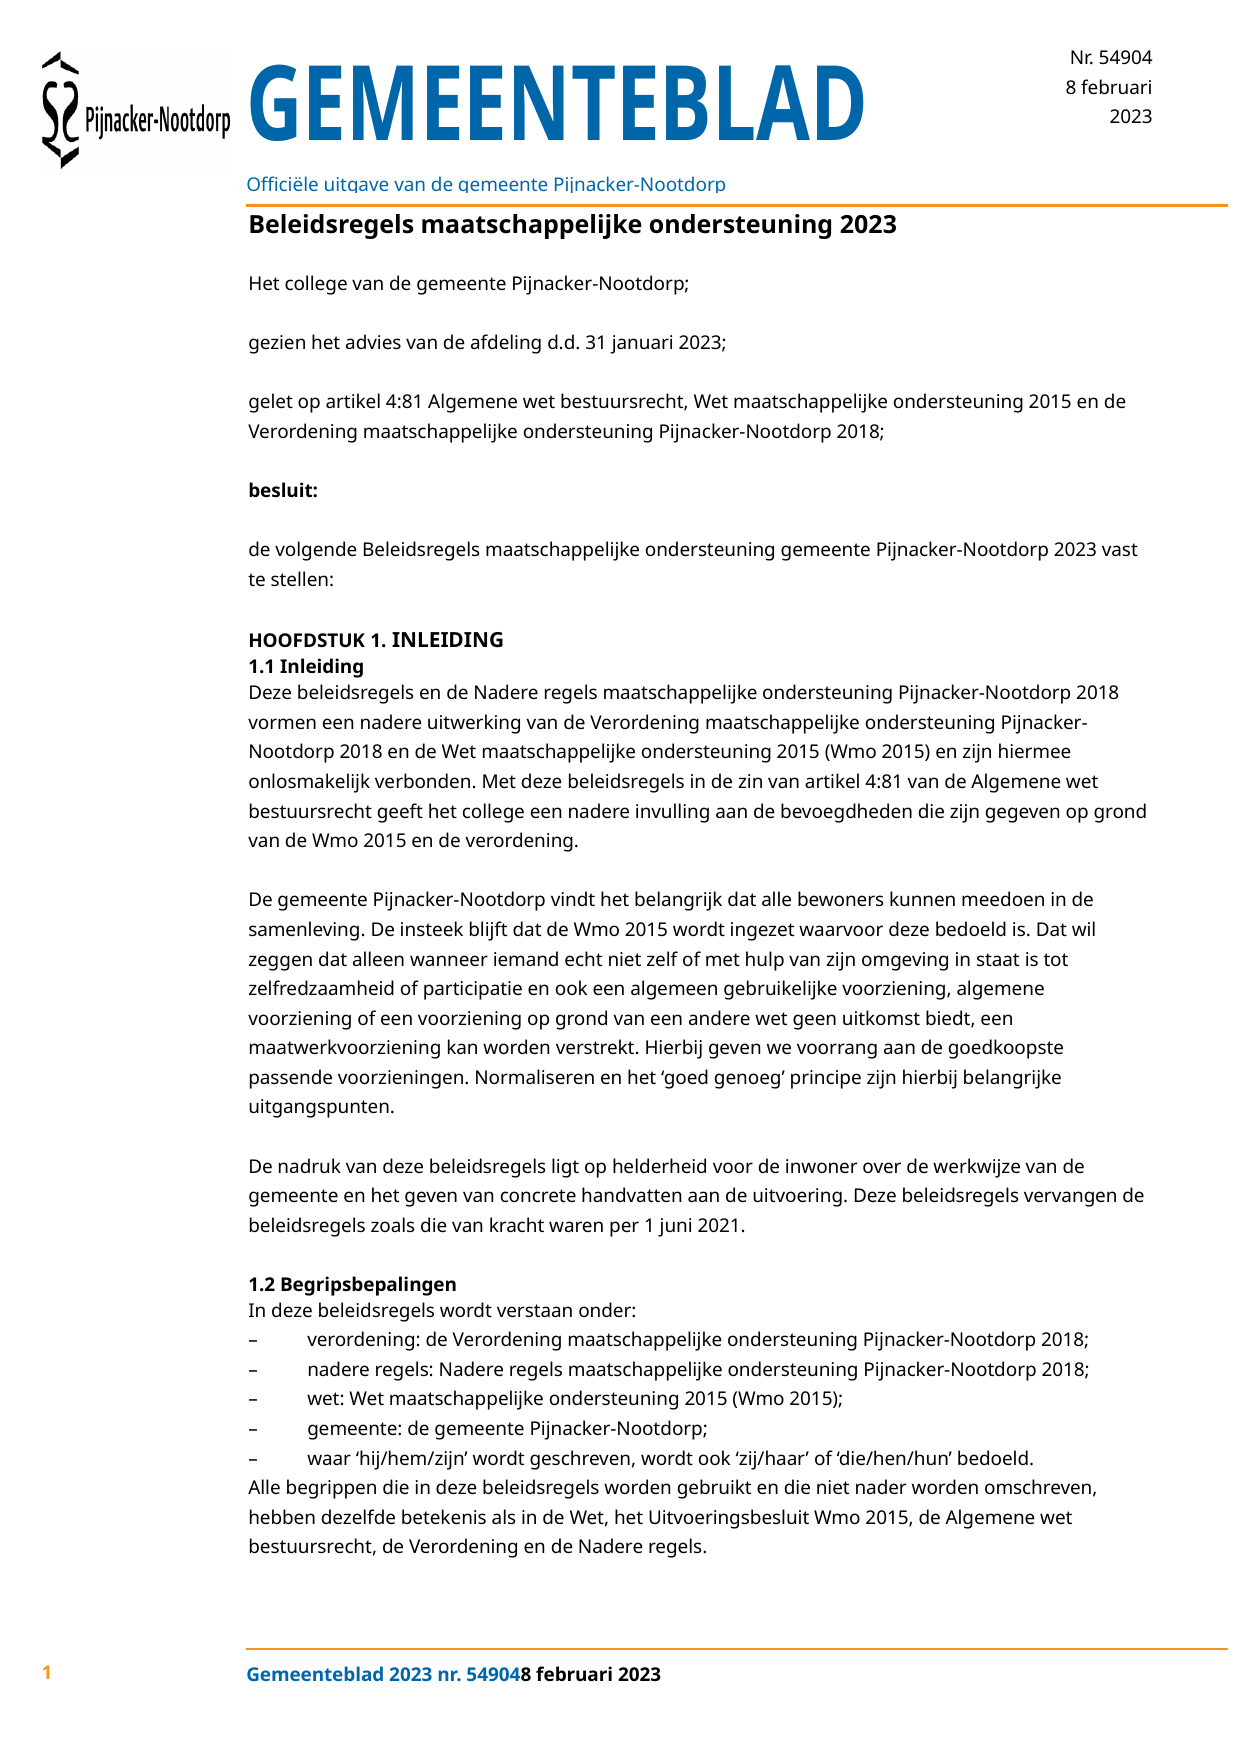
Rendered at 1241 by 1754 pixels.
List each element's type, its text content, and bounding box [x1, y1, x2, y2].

text 1.1 Inleiding [248, 654, 1152, 679]
text De gemeente Pijnacker-Nootdorp vindt het belangrijk dat alle bewoners kunnen meedoen in de samenleving. De insteek blijft dat de Wmo 2015 wordt ingezet waarvoor deze bedoeld is. Dat wil zeggen dat alleen wanneer iemand echt niet zelf of met hulp van zijn omgeving in staat is tot zelfredzaamheid of participatie en ook een algemeen gebruikelijke voorziening, algemene voorziening of een voorziening op grond van een andere wet geen uitkomst biedt, een maatwerkvoorziening kan worden verstrekt. Hierbij geven we voorrang aan de goedkoopste passende voorzieningen. Normaliseren en het ‘goed genoeg’ principe zijn hierbij belangrijke uitgangspunten. [248, 887, 1152, 1119]
text Beleidsregels maatschappelijke ondersteuning 2023 [248, 207, 1152, 241]
text HOOFDSTUK 1. INLEIDING [248, 625, 1152, 654]
picture [41, 47, 231, 172]
text gezien het advies van de afdeling d.d. 31 januari 2023; [248, 329, 1152, 355]
text 1.2 Begripsbepalingen [248, 1271, 1152, 1297]
list gemeente: de gemeente Pijnacker-Nootdorp; [248, 1415, 1152, 1441]
text Alle begrippen die in deze beleidsregels worden gebruikt en die niet nader worden omschreven, hebben dezelfde betekenis als in de Wet, het Uitvoeringsbesluit Wmo 2015, de Algemene wet bestuursrecht, de Verordening en de Nadere regels. [248, 1474, 1152, 1559]
list verordening: de Verordening maatschappelijke ondersteuning Pijnacker-Nootdorp 2018; [248, 1326, 1152, 1352]
list nadere regels: Nadere regels maatschappelijke ondersteuning Pijnacker-Nootdorp 2018; [248, 1356, 1152, 1382]
text In deze beleidsregels wordt verstaan onder: [248, 1297, 1152, 1323]
text de volgende Beleidsregels maatschappelijke ondersteuning gemeente Pijnacker-Nootdorp 2023 vast te stellen: [248, 537, 1152, 592]
text Deze beleidsregels en de Nadere regels maatschappelijke ondersteuning Pijnacker-Nootdorp 2018 vormen een nadere uitwerking van de Verordening maatschappelijke ondersteuning Pijnacker-Nootdorp 2018 en de Wet maatschappelijke ondersteuning 2015 (Wmo 2015) en zijn hiermee onlosmakelijk verbonden. Met deze beleidsregels in de zin van artikel 4:81 van de Algemene wet bestuursrecht geeft het college een nadere invulling aan de bevoegdheden die zijn gegeven op grond van de Wmo 2015 en de verordening. [248, 679, 1152, 853]
text Het college van de gemeente Pijnacker-Nootdorp; [248, 270, 1152, 296]
list waar ‘hij/hem/zijn’ wordt geschreven, wordt ook ‘zij/haar’ of ‘die/hen/hun’ bedoeld. [248, 1445, 1152, 1471]
text gelet op artikel 4:81 Algemene wet bestuursrecht, Wet maatschappelijke ondersteuning 2015 en de Verordening maatschappelijke ondersteuning Pijnacker-Nootdorp 2018; [248, 389, 1152, 444]
text De nadruk van deze beleidsregels ligt op helderheid voor de inwoner over de werkwijze van de gemeente en het geven van concrete handvatten aan de uitvoering. Deze beleidsregels vervangen de beleidsregels zoals die van kracht waren per 1 juni 2021. [248, 1153, 1152, 1238]
list wet: Wet maatschappelijke ondersteuning 2015 (Wmo 2015); [248, 1386, 1152, 1411]
text besluit: [248, 477, 1152, 503]
